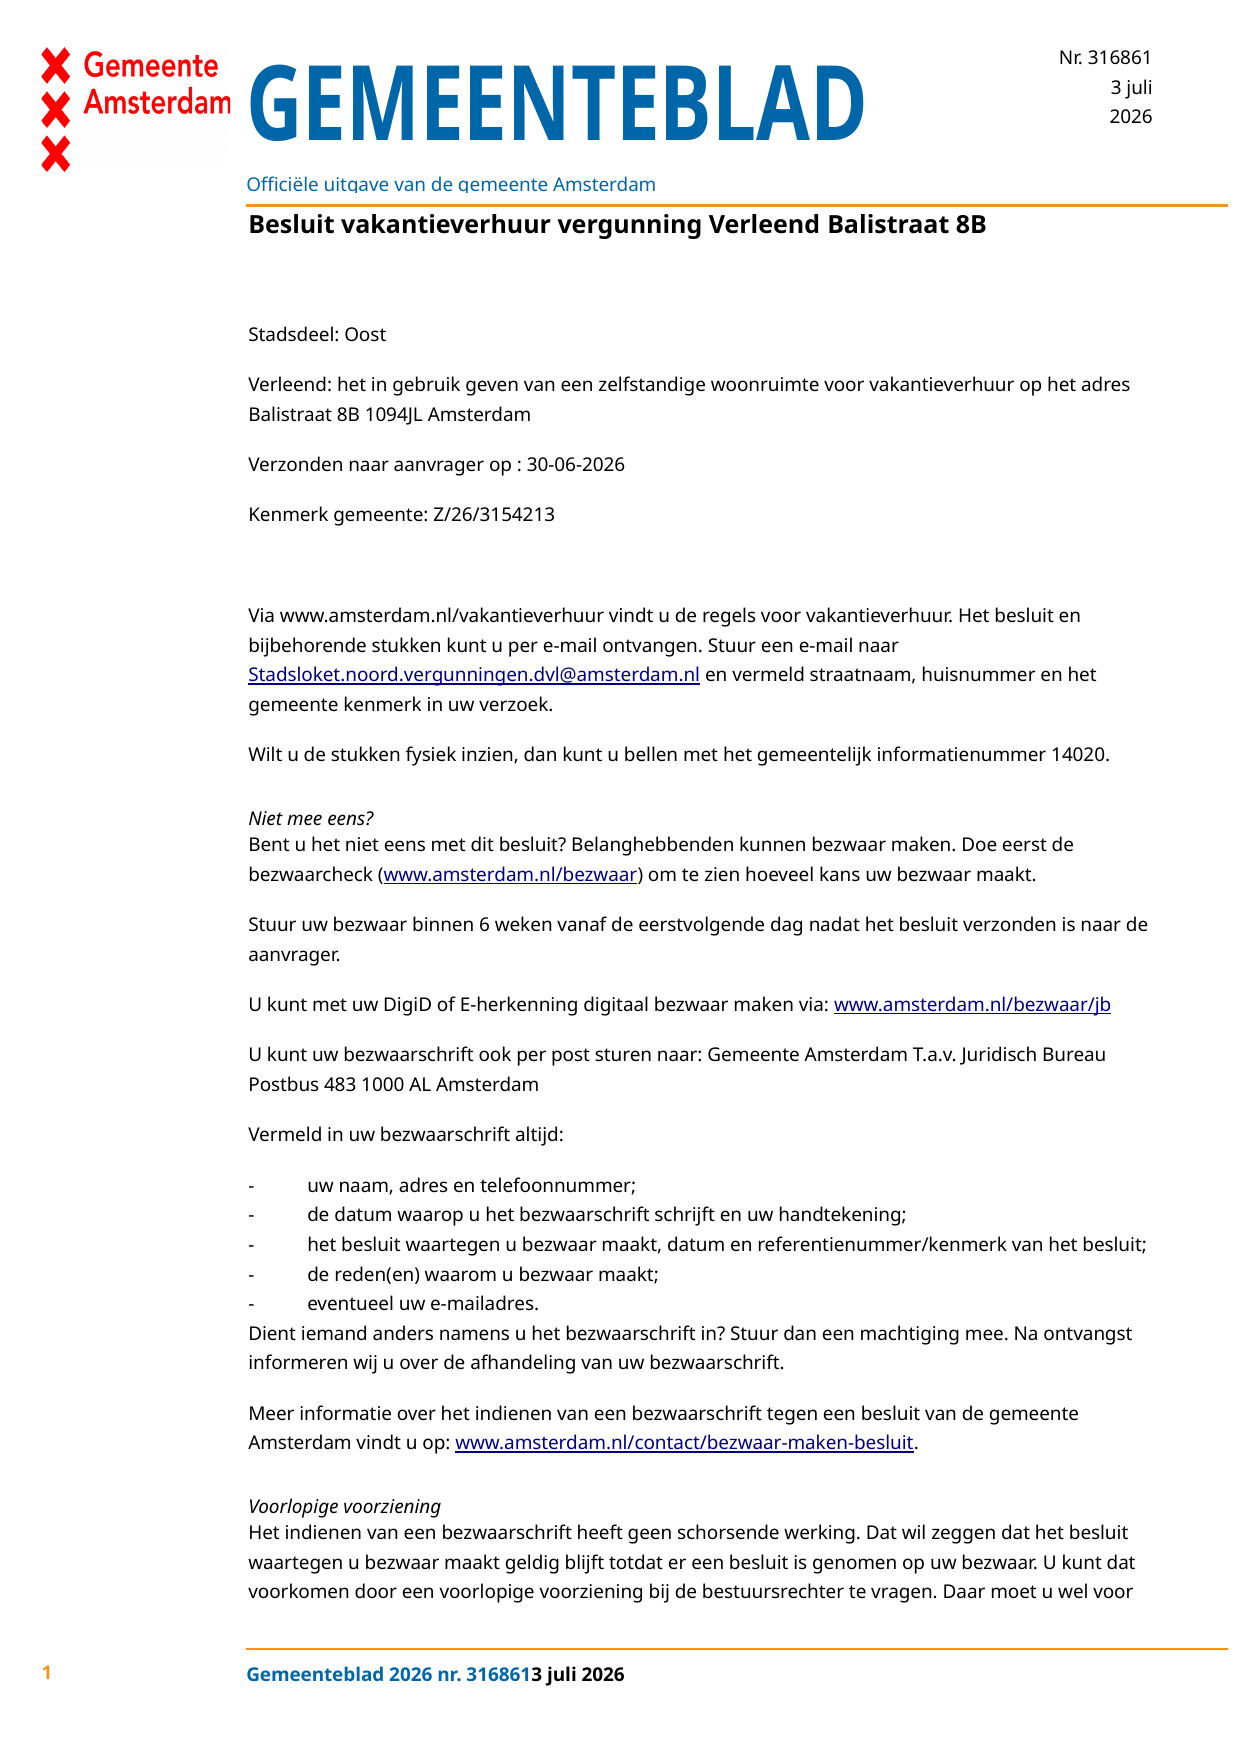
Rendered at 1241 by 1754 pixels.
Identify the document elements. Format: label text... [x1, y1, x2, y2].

list eventueel uw e-mailadres. [248, 1290, 1152, 1316]
text Verleend: het in gebruik geven van een zelfstandige woonruimte voor vakantieverhuur op het adres Balistraat 8B 1094JL Amsterdam [248, 371, 1152, 426]
text Stuur uw bezwaar binnen 6 weken vanaf de eerstvolgende dag nadat het besluit verzonden is naar de aanvrager. [248, 911, 1152, 967]
text Besluit vakantieverhuur vergunning Verleend Balistraat 8B [248, 207, 1152, 241]
list de reden(en) waarom u bezwaar maakt; [248, 1261, 1152, 1287]
text Kenmerk gemeente: Z/26/3154213 [248, 502, 1152, 527]
list de datum waarop u het bezwaarschrift schrijft en uw handtekening; [248, 1202, 1152, 1227]
text Bent u het niet eens met dit besluit? Belanghebbenden kunnen bezwaar maken. Doe eerst de bezwaarcheck (www.amsterdam.nl/bezwaar) om te zien hoeveel kans uw bezwaar maakt. [248, 831, 1152, 887]
text U kunt met uw DigiD of E-herkenning digitaal bezwaar maken via: www.amsterdam.nl/bezwaar/jb [248, 991, 1152, 1017]
text Wilt u de stukken fysiek inzien, dan kunt u bellen met het gemeentelijk informatienummer 14020. [248, 742, 1152, 767]
list uw naam, adres en telefoonnummer; [248, 1172, 1152, 1198]
text Verzonden naar aanvrager op : 30-06-2026 [248, 451, 1152, 477]
text Meer informatie over het indienen van een bezwaarschrift tegen een besluit van de gemeente Amsterdam vindt u op: www.amsterdam.nl/contact/bezwaar-maken-besluit. [248, 1400, 1152, 1455]
text Vermeld in uw bezwaarschrift altijd: [248, 1122, 1152, 1147]
picture [41, 47, 231, 172]
text U kunt uw bezwaarschrift ook per post sturen naar: Gemeente Amsterdam T.a.v. Juridisch Bureau Postbus 483 1000 AL Amsterdam [248, 1042, 1152, 1097]
text Via www.amsterdam.nl/vakantieverhuur vindt u de regels voor vakantieverhuur. Het besluit en bijbehorende stukken kunt u per e-mail ontvangen. Stuur een e-mail naar Stadsloket.noord.vergunningen.dvl@amsterdam.nl en vermeld straatnaam, huisnummer en het gemeente kenmerk in uw verzoek. [248, 602, 1152, 717]
text Stadsdeel: Oost [248, 321, 1152, 346]
text Niet mee eens? [248, 806, 1152, 831]
text Voorlopige voorziening [248, 1493, 1152, 1519]
text Dient iemand anders namens u het bezwaarschrift in? Stuur dan een machtiging mee. Na ontvangst informeren wij u over de afhandeling van uw bezwaarschrift. [248, 1320, 1152, 1375]
list het besluit waartegen u bezwaar maakt, datum en referentienummer/kenmerk van het besluit; [248, 1231, 1152, 1257]
text Het indienen van een bezwaarschrift heeft geen schorsende werking. Dat wil zeggen dat het besluit waartegen u bezwaar maakt geldig blijft totdat er een besluit is genomen op uw bezwaar. U kunt dat voorkomen door een voorlopige voorziening bij de bestuursrechter te vragen. Daar moet u wel voor [248, 1519, 1152, 1604]
